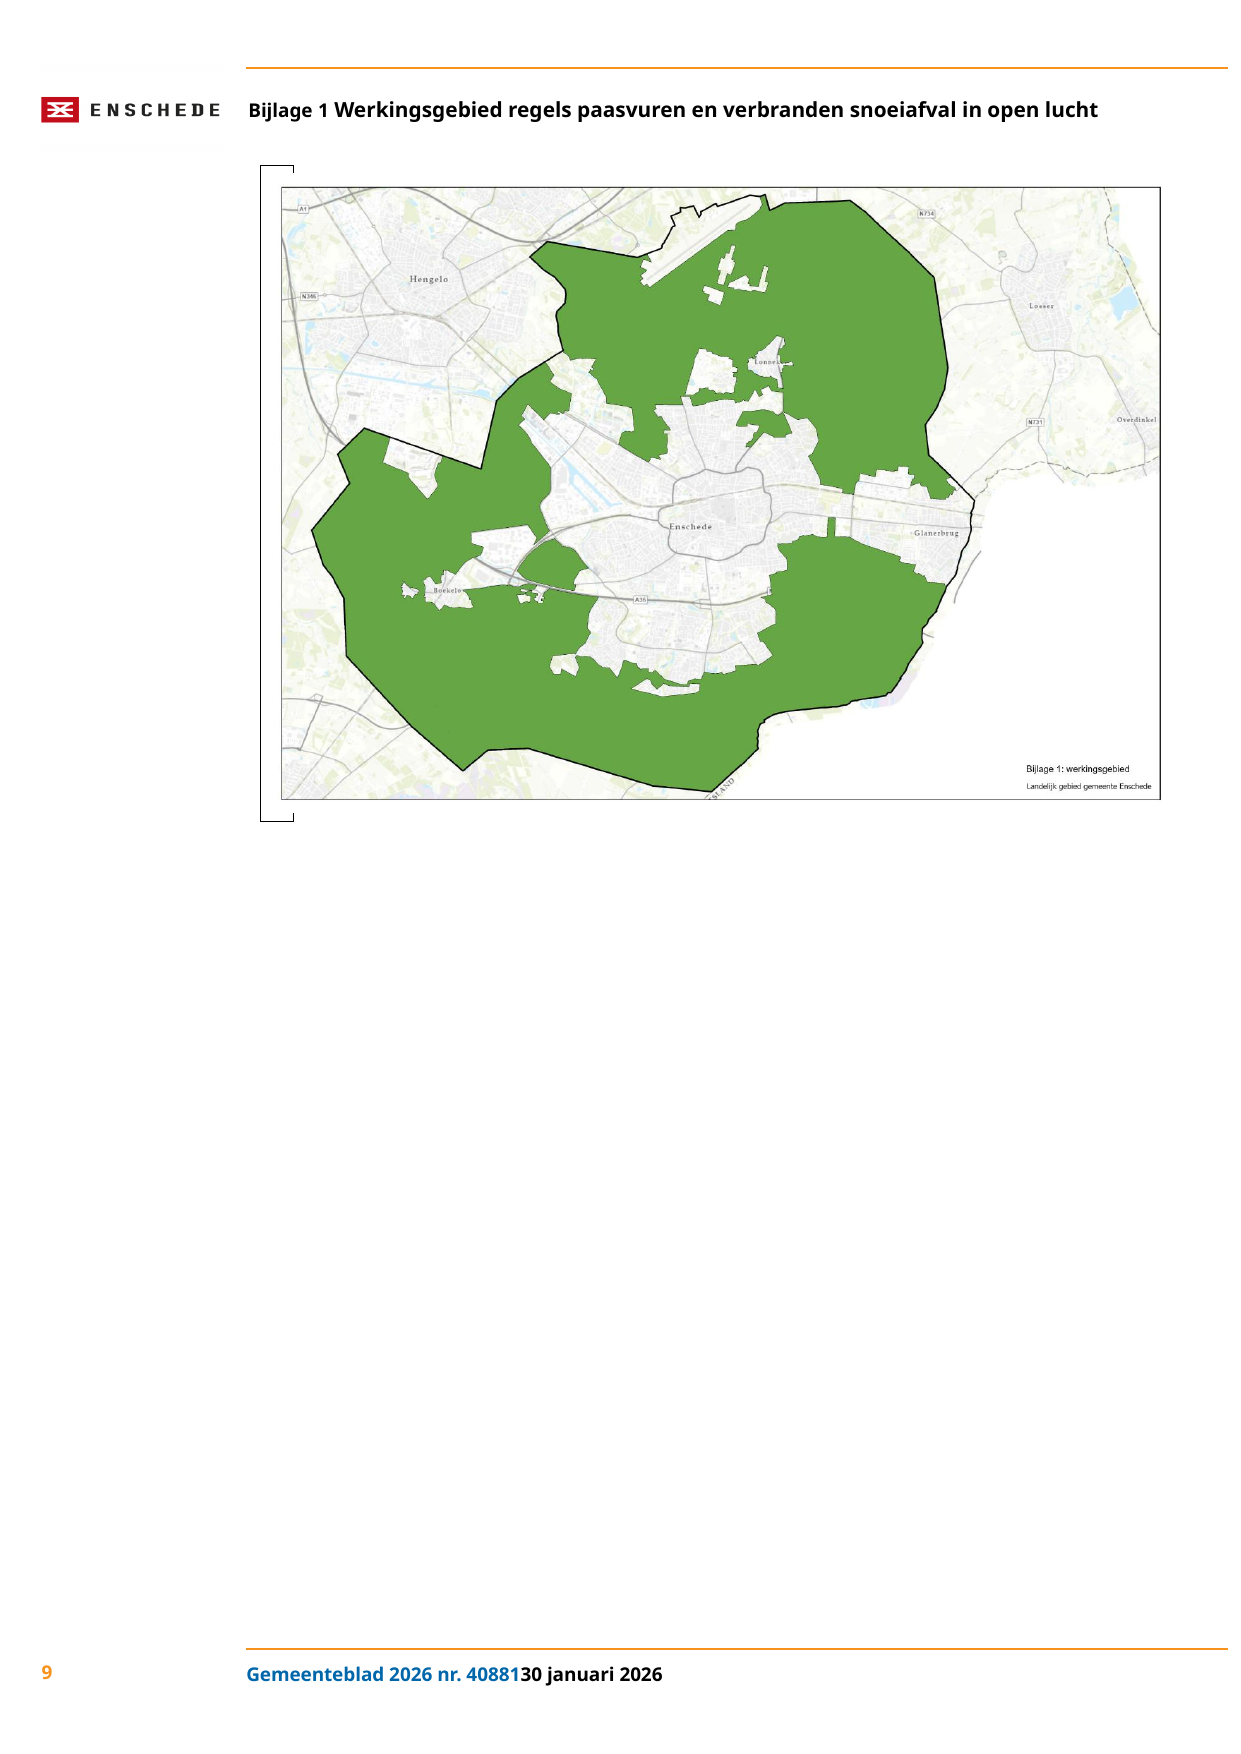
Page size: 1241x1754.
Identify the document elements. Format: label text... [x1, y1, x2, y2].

picture [268, 173, 1173, 813]
picture [41, 47, 231, 172]
text Bijlage 1 Werkingsgebied regels paasvuren en verbranden snoeiafval in open lucht [248, 95, 1152, 123]
